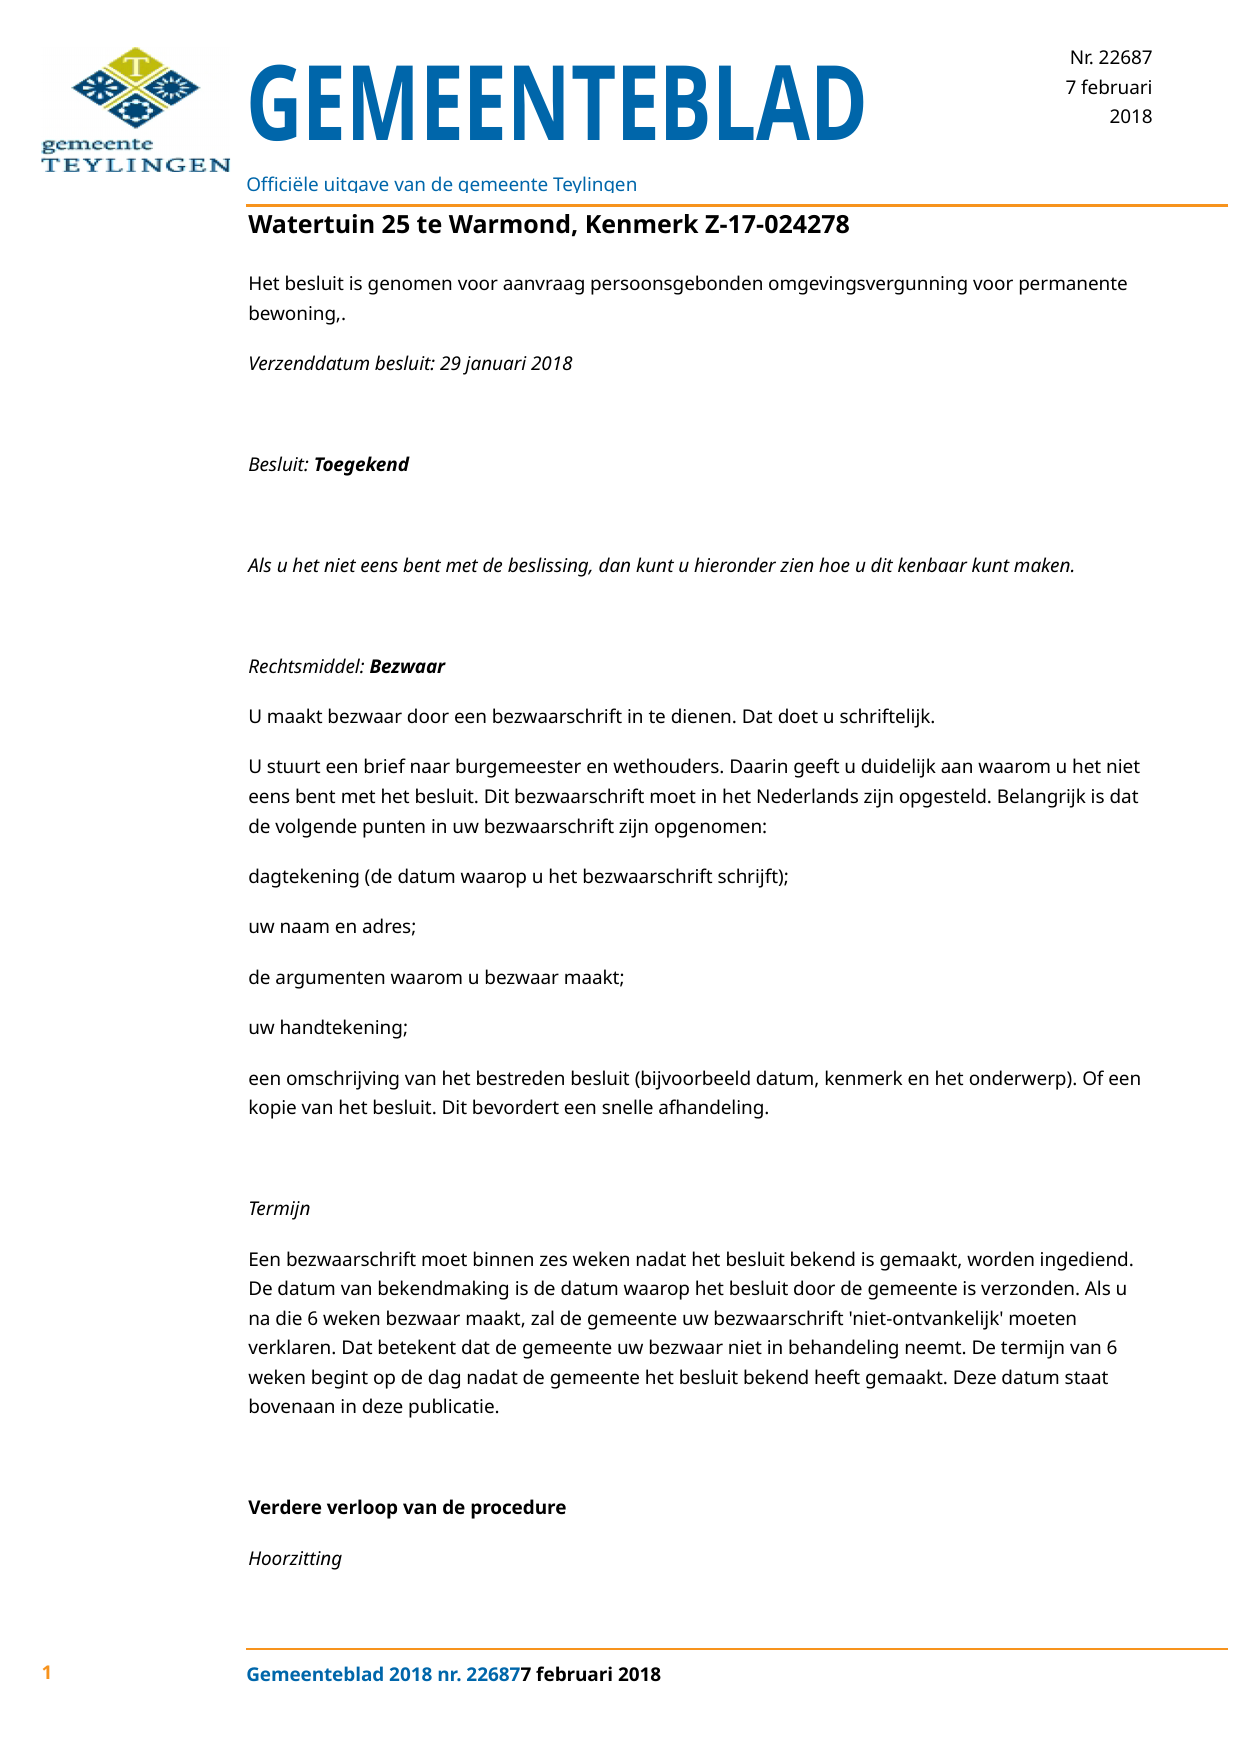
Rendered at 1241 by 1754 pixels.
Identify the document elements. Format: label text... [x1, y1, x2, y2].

text Verzenddatum besluit: 29 januari 2018 [248, 350, 1152, 376]
text uw naam en adres; [248, 914, 1152, 939]
text een omschrijving van het bestreden besluit (bijvoorbeeld datum, kenmerk en het onderwerp). Of een kopie van het besluit. Dit bevordert een snelle afhandeling. [248, 1065, 1152, 1120]
text Rechtsmiddel: Bezwaar [248, 653, 1152, 678]
text Besluit: Toegekend [248, 451, 1152, 477]
text uw handtekening; [248, 1014, 1152, 1040]
picture [41, 47, 231, 172]
text Als u het niet eens bent met de beslissing, dan kunt u hieronder zien hoe u dit kenbaar kunt maken. [248, 552, 1152, 578]
text Termijn [248, 1195, 1152, 1221]
text Een bezwaarschrift moet binnen zes weken nadat het besluit bekend is gemaakt, worden ingediend. De datum van bekendmaking is de datum waarop het besluit door de gemeente is verzonden. Als u na die 6 weken bezwaar maakt, zal de gemeente uw bezwaarschrift 'niet-ontvankelijk' moeten verklaren. Dat betekent dat de gemeente uw bezwaar niet in behandeling neemt. De termijn van 6 weken begint op de dag nadat de gemeente het besluit bekend heeft gemaakt. Deze datum staat bovenaan in deze publicatie. [248, 1246, 1152, 1419]
text Watertuin 25 te Warmond, Kenmerk Z-17-024278 [248, 207, 1152, 241]
text U maakt bezwaar door een bezwaarschrift in te dienen. Dat doet u schriftelijk. [248, 703, 1152, 729]
text dagtekening (de datum waarop u het bezwaarschrift schrijft); [248, 863, 1152, 889]
text Verdere verloop van de procedure [248, 1494, 1152, 1520]
text Het besluit is genomen voor aanvraag persoonsgebonden omgevingsvergunning voor permanente bewoning,. [248, 270, 1152, 326]
text Hoorzitting [248, 1545, 1152, 1571]
text U stuurt een brief naar burgemeester en wethouders. Daarin geeft u duidelijk aan waarom u het niet eens bent met het besluit. Dit bezwaarschrift moet in het Nederlands zijn opgesteld. Belangrijk is dat de volgende punten in uw bezwaarschrift zijn opgenomen: [248, 754, 1152, 838]
text de argumenten waarom u bezwaar maakt; [248, 964, 1152, 990]
